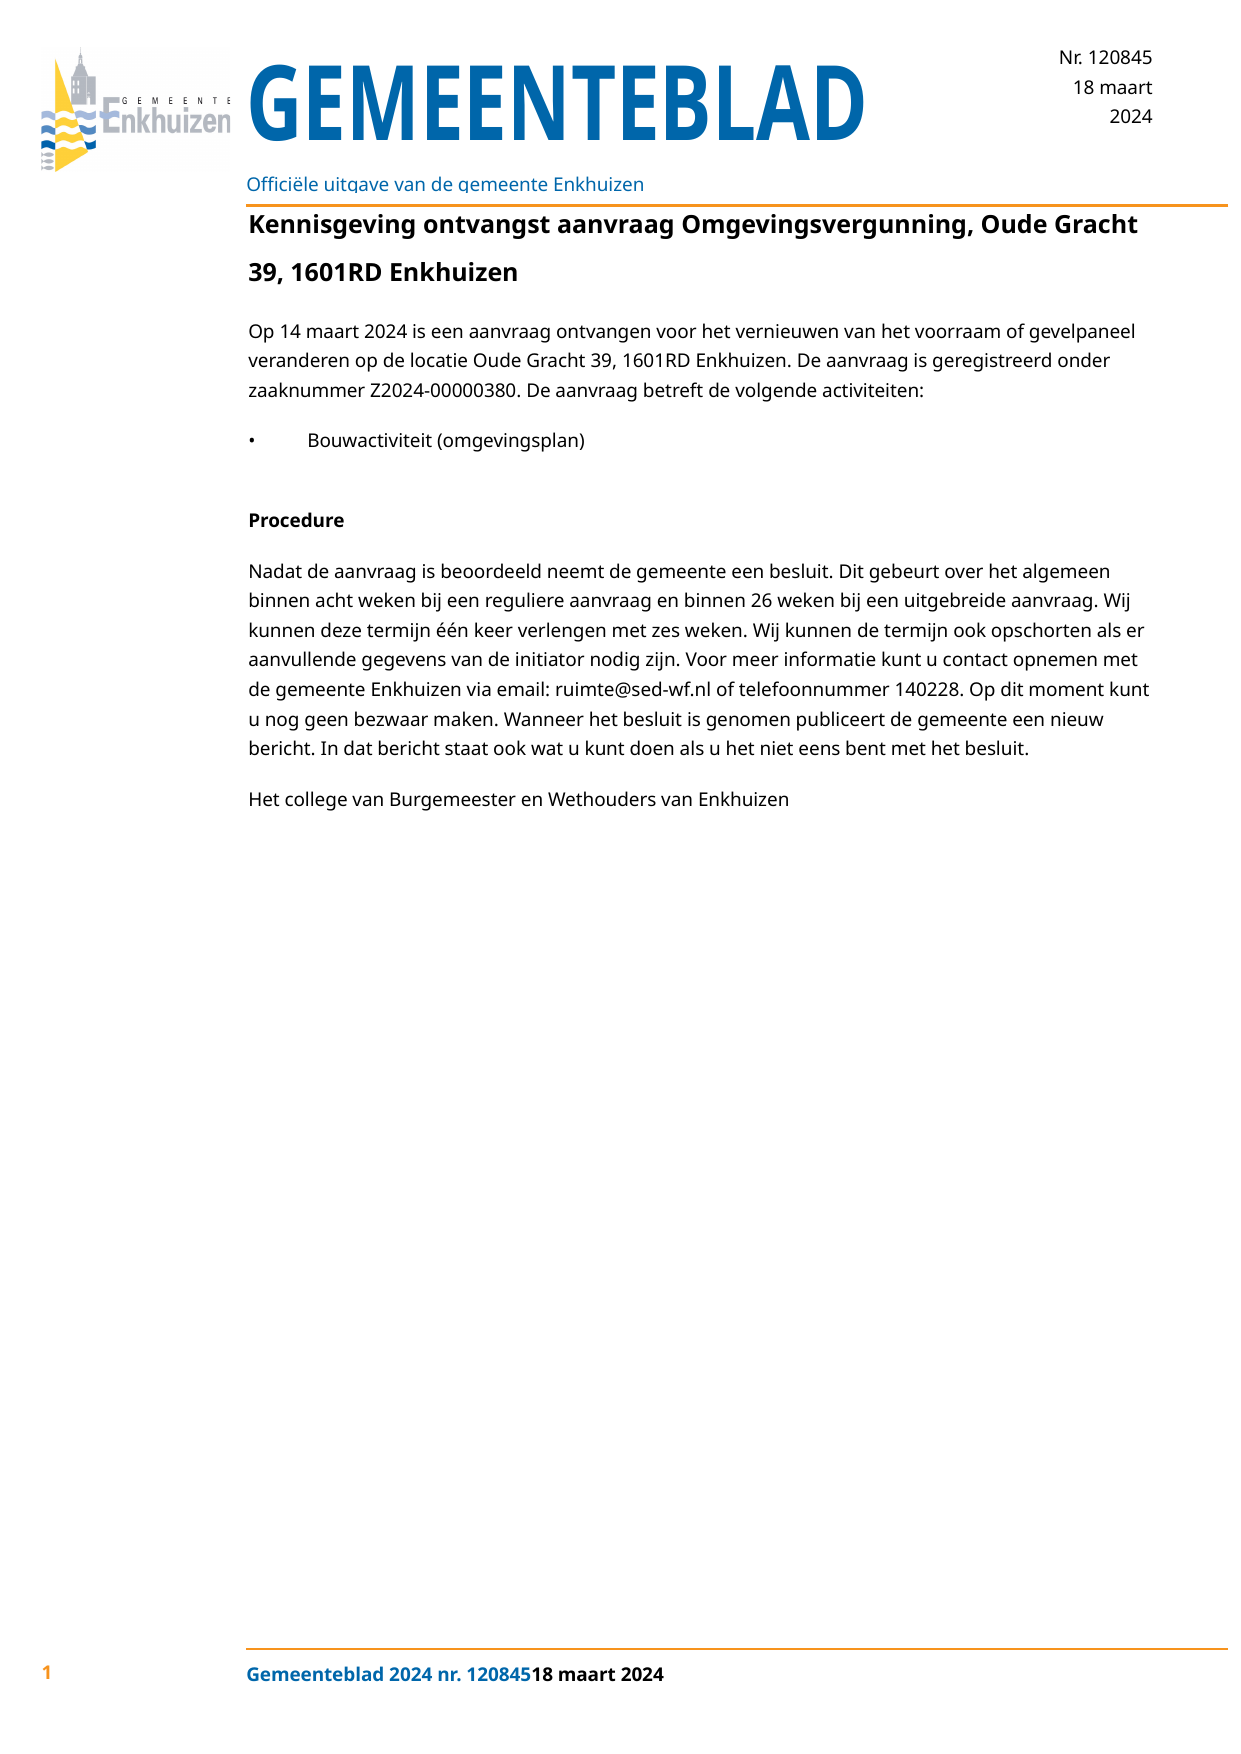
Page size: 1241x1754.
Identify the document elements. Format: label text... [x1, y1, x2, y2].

picture [41, 47, 231, 172]
text Het college van Burgemeester en Wethouders van Enkhuizen [248, 786, 1152, 812]
text Nadat de aanvraag is beoordeeld neemt de gemeente een besluit. Dit gebeurt over het algemeen binnen acht weken bij een reguliere aanvraag en binnen 26 weken bij een uitgebreide aanvraag. Wij kunnen deze termijn één keer verlengen met zes weken. Wij kunnen de termijn ook opschorten als er aanvullende gegevens van de initiator nodig zijn. Voor meer informatie kunt u contact opnemen met de gemeente Enkhuizen via email: ruimte@sed-wf.nl of telefoonnummer 140228. Op dit moment kunt u nog geen bezwaar maken. Wanneer het besluit is genomen publiceert de gemeente een nieuw bericht. In dat bericht staat ook wat u kunt doen als u het niet eens bent met het besluit. [248, 558, 1152, 761]
text Op 14 maart 2024 is een aanvraag ontvangen voor het vernieuwen van het voorraam of gevelpaneel veranderen op de locatie Oude Gracht 39, 1601RD Enkhuizen. De aanvraag is geregistreerd onder zaaknummer Z2024-00000380. De aanvraag betreft de volgende activiteiten: [248, 318, 1152, 403]
list Bouwactiviteit (omgevingsplan) [248, 427, 1152, 453]
text Procedure [248, 507, 1152, 533]
text Kennisgeving ontvangst aanvraag Omgevingsvergunning, Oude Gracht 39, 1601RD Enkhuizen [248, 207, 1152, 288]
